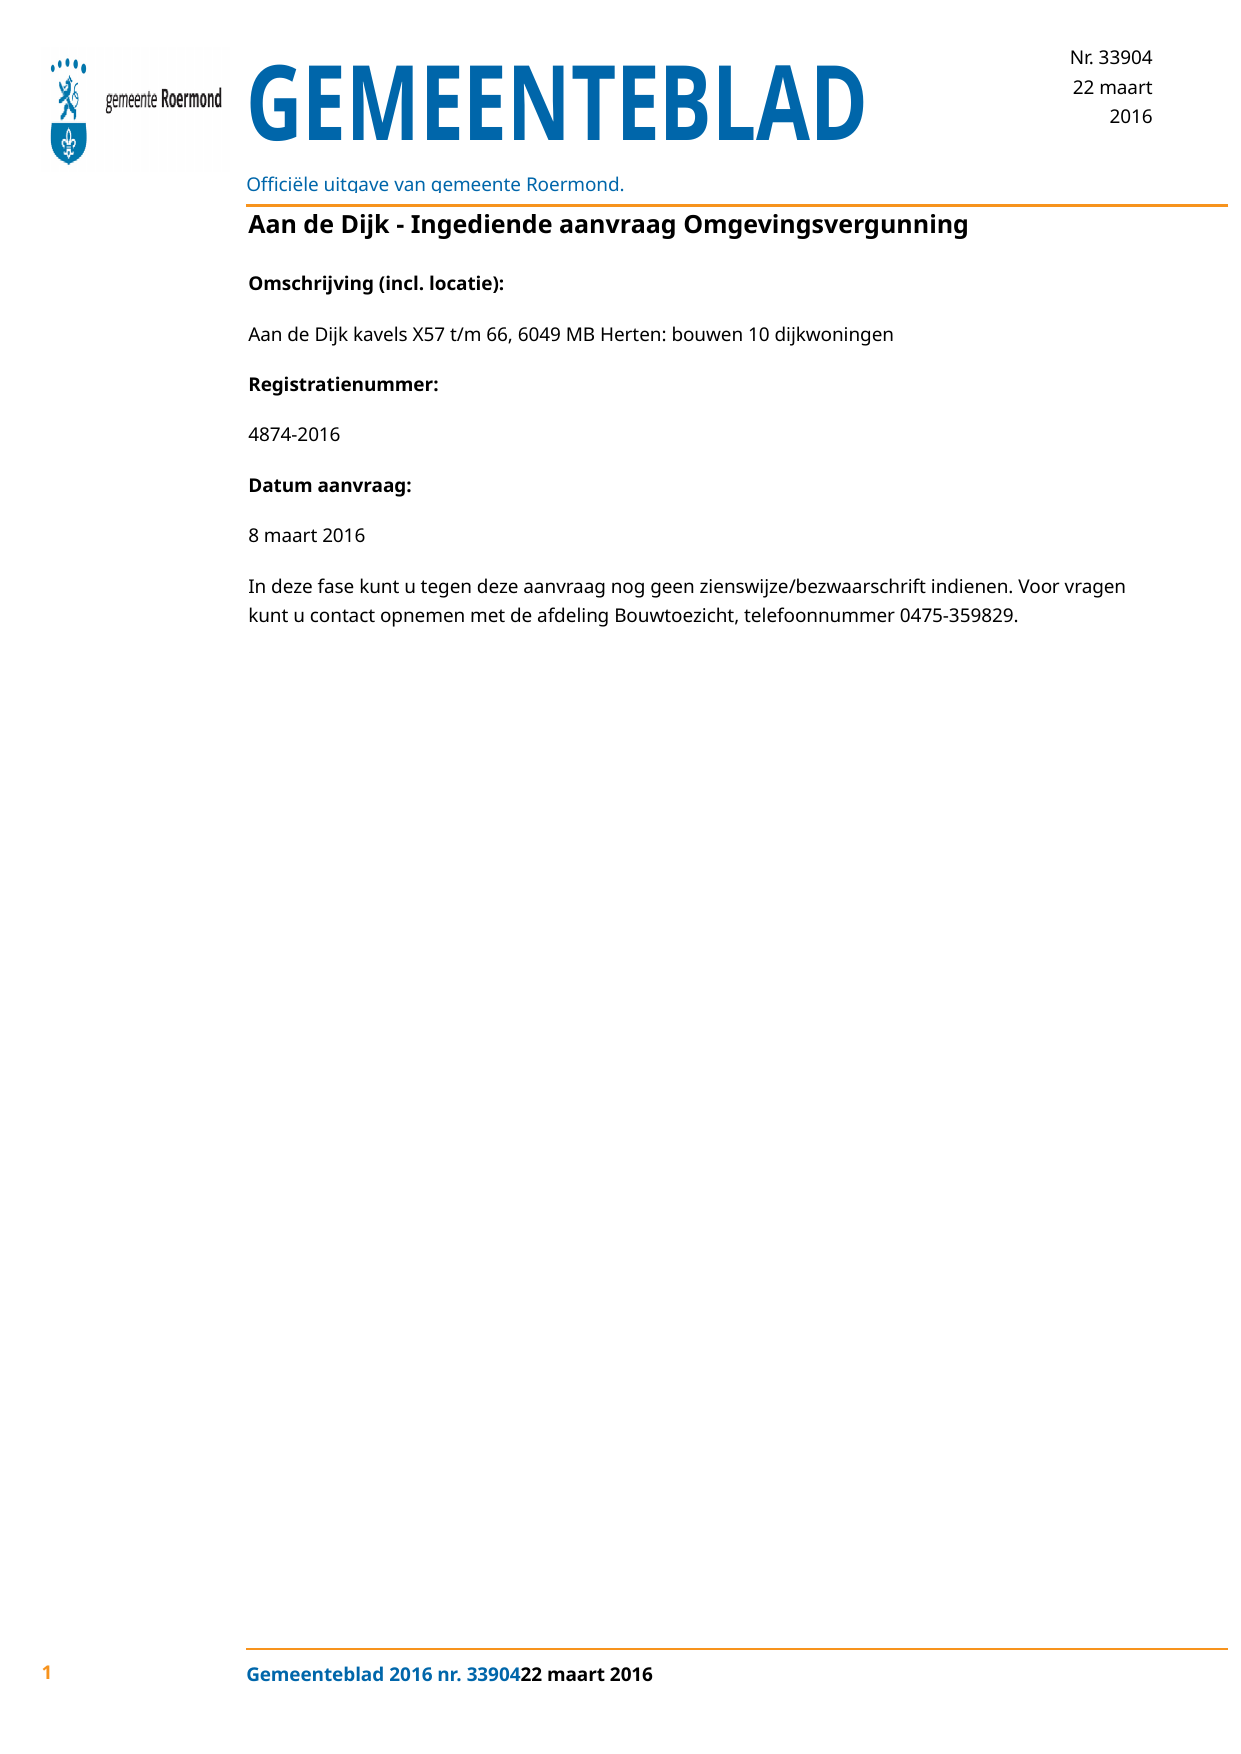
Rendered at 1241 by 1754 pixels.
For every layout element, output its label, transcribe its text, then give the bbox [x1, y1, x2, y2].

text 8 maart 2016 [248, 522, 1152, 548]
text Registratienummer: [248, 371, 1152, 397]
text Aan de Dijk kavels X57 t/m 66, 6049 MB Herten: bouwen 10 dijkwoningen [248, 321, 1152, 346]
text Datum aanvraag: [248, 472, 1152, 498]
text 4874-2016 [248, 422, 1152, 447]
text Omschrijving (incl. locatie): [248, 270, 1152, 296]
text In deze fase kunt u tegen deze aanvraag nog geen zienswijze/bezwaarschrift indienen. Voor vragen kunt u contact opnemen met de afdeling Bouwtoezicht, telefoonnummer 0475-359829. [248, 573, 1152, 628]
text Aan de Dijk - Ingediende aanvraag Omgevingsvergunning [248, 207, 1152, 241]
picture [41, 47, 231, 172]
